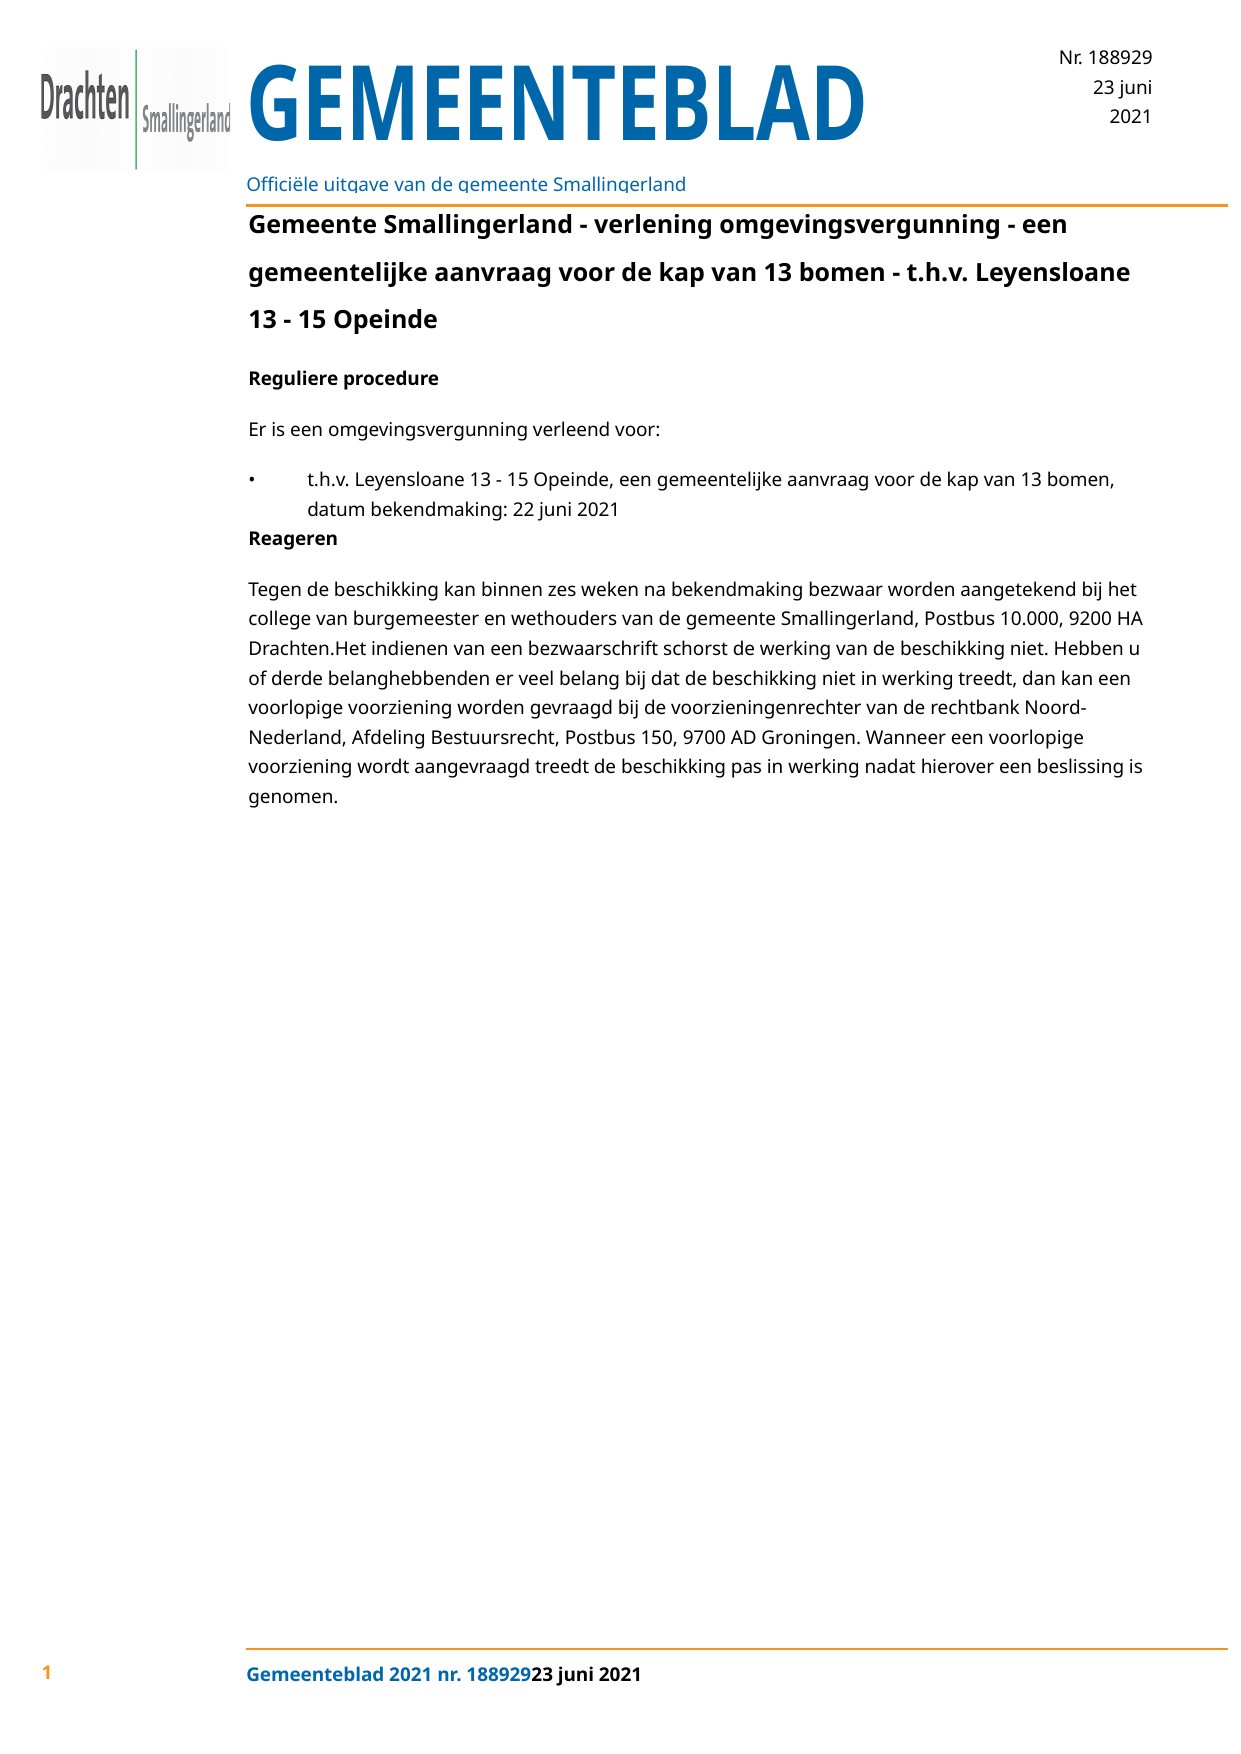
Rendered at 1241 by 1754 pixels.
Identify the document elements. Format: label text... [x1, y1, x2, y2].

text Er is een omgevingsvergunning verleend voor: [248, 416, 1152, 442]
picture [41, 47, 231, 172]
list t.h.v. Leyensloane 13 - 15 Opeinde, een gemeentelijke aanvraag voor de kap van 13 bomen, datum bekendmaking: 22 juni 2021 [248, 466, 1152, 522]
text Tegen de beschikking kan binnen zes weken na bekendmaking bezwaar worden aangetekend bij het college van burgemeester en wethouders van de gemeente Smallingerland, Postbus 10.000, 9200 HA Drachten.Het indienen van een bezwaarschrift schorst de werking van de beschikking niet. Hebben u of derde belanghebbenden er veel belang bij dat de beschikking niet in werking treedt, dan kan een voorlopige voorziening worden gevraagd bij de voorzieningenrechter van de rechtbank Noord-Nederland, Afdeling Bestuursrecht, Postbus 150, 9700 AD Groningen. Wanneer een voorlopige voorziening wordt aangevraagd treedt de beschikking pas in werking nadat hierover een beslissing is genomen. [248, 576, 1152, 809]
text Reguliere procedure [248, 366, 1152, 391]
text Gemeente Smallingerland - verlening omgevingsvergunning - een gemeentelijke aanvraag voor de kap van 13 bomen - t.h.v. Leyensloane 13 - 15 Opeinde [248, 207, 1152, 336]
text Reageren [248, 526, 1152, 551]
